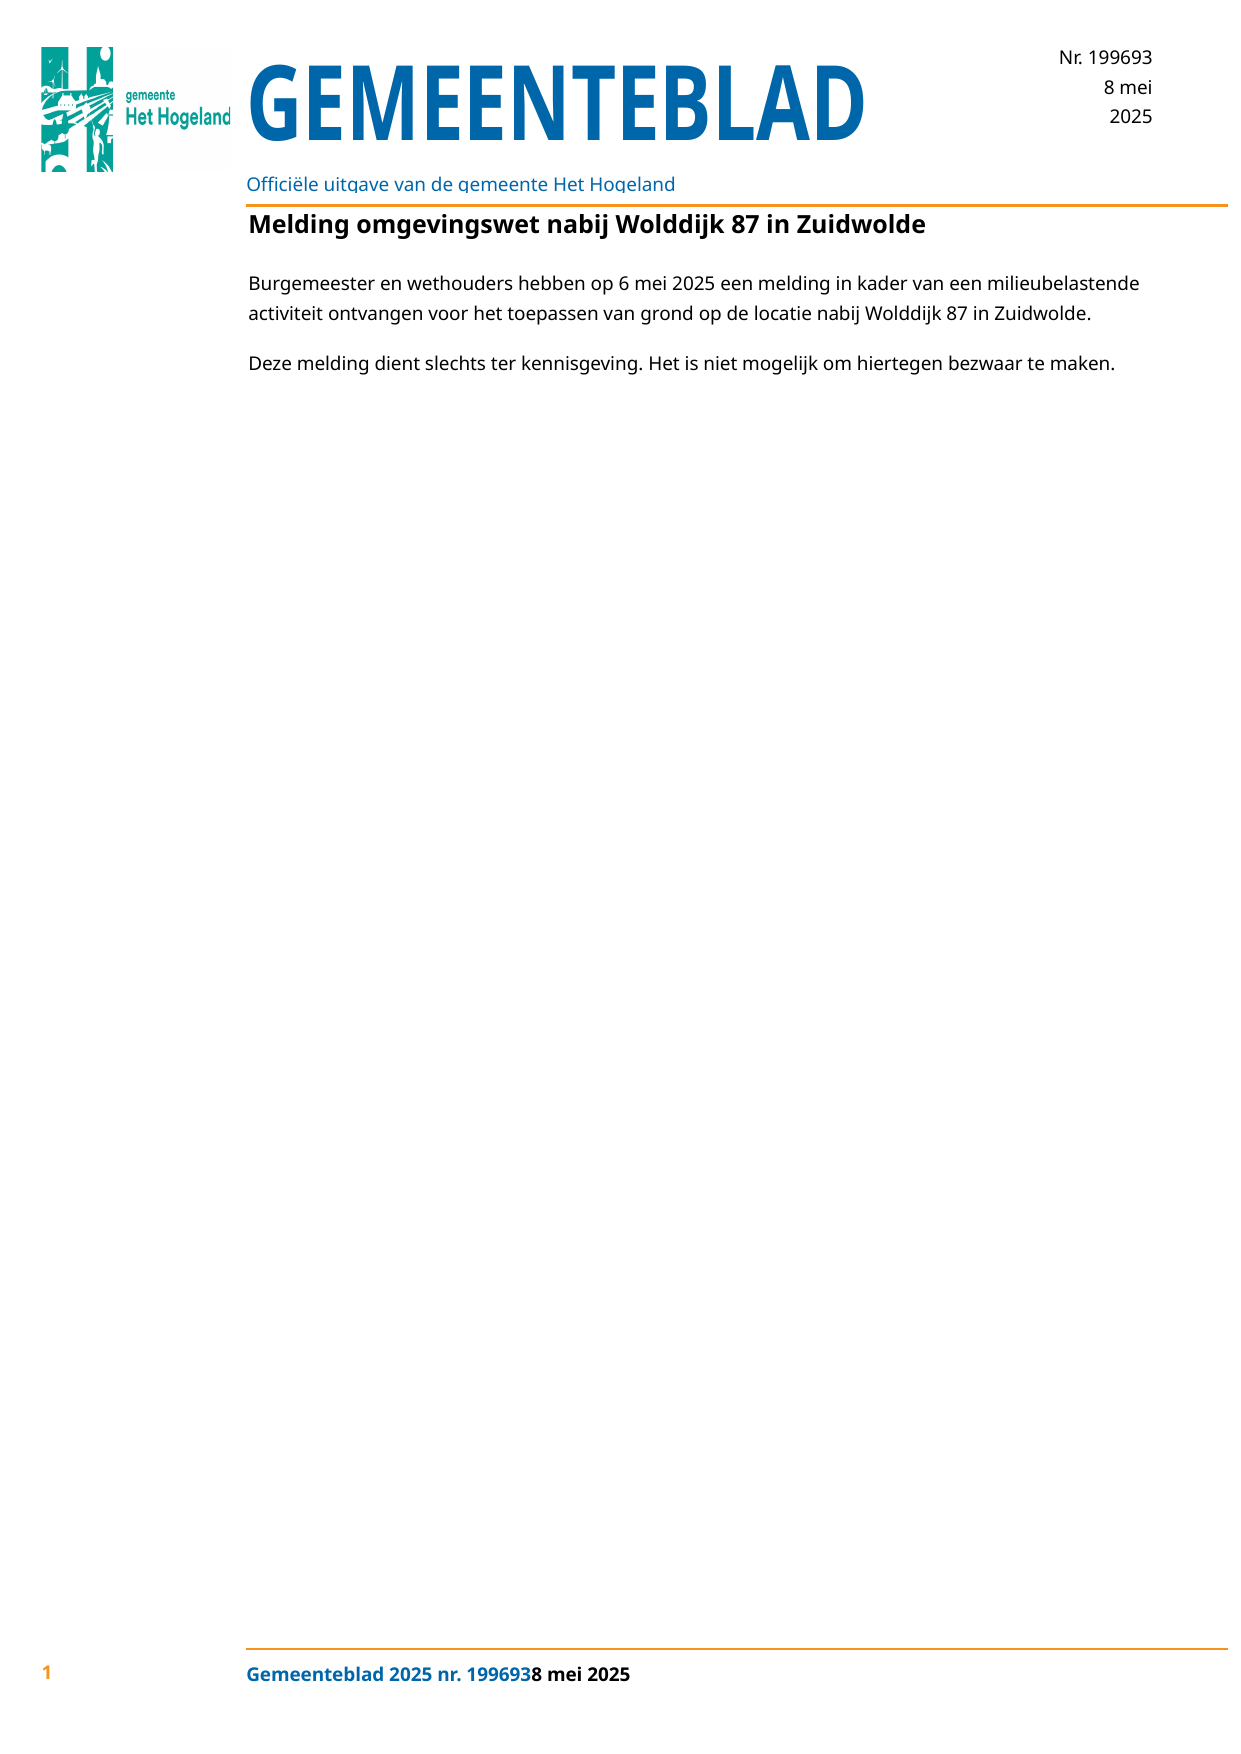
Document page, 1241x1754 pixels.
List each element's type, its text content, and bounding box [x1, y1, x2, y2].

picture [41, 47, 231, 172]
text Melding omgevingswet nabij Wolddijk 87 in Zuidwolde [248, 207, 1152, 241]
text Deze melding dient slechts ter kennisgeving. Het is niet mogelijk om hiertegen bezwaar te maken. [248, 350, 1152, 376]
text Burgemeester en wethouders hebben op 6 mei 2025 een melding in kader van een milieubelastende activiteit ontvangen voor het toepassen van grond op de locatie nabij Wolddijk 87 in Zuidwolde. [248, 270, 1152, 326]
